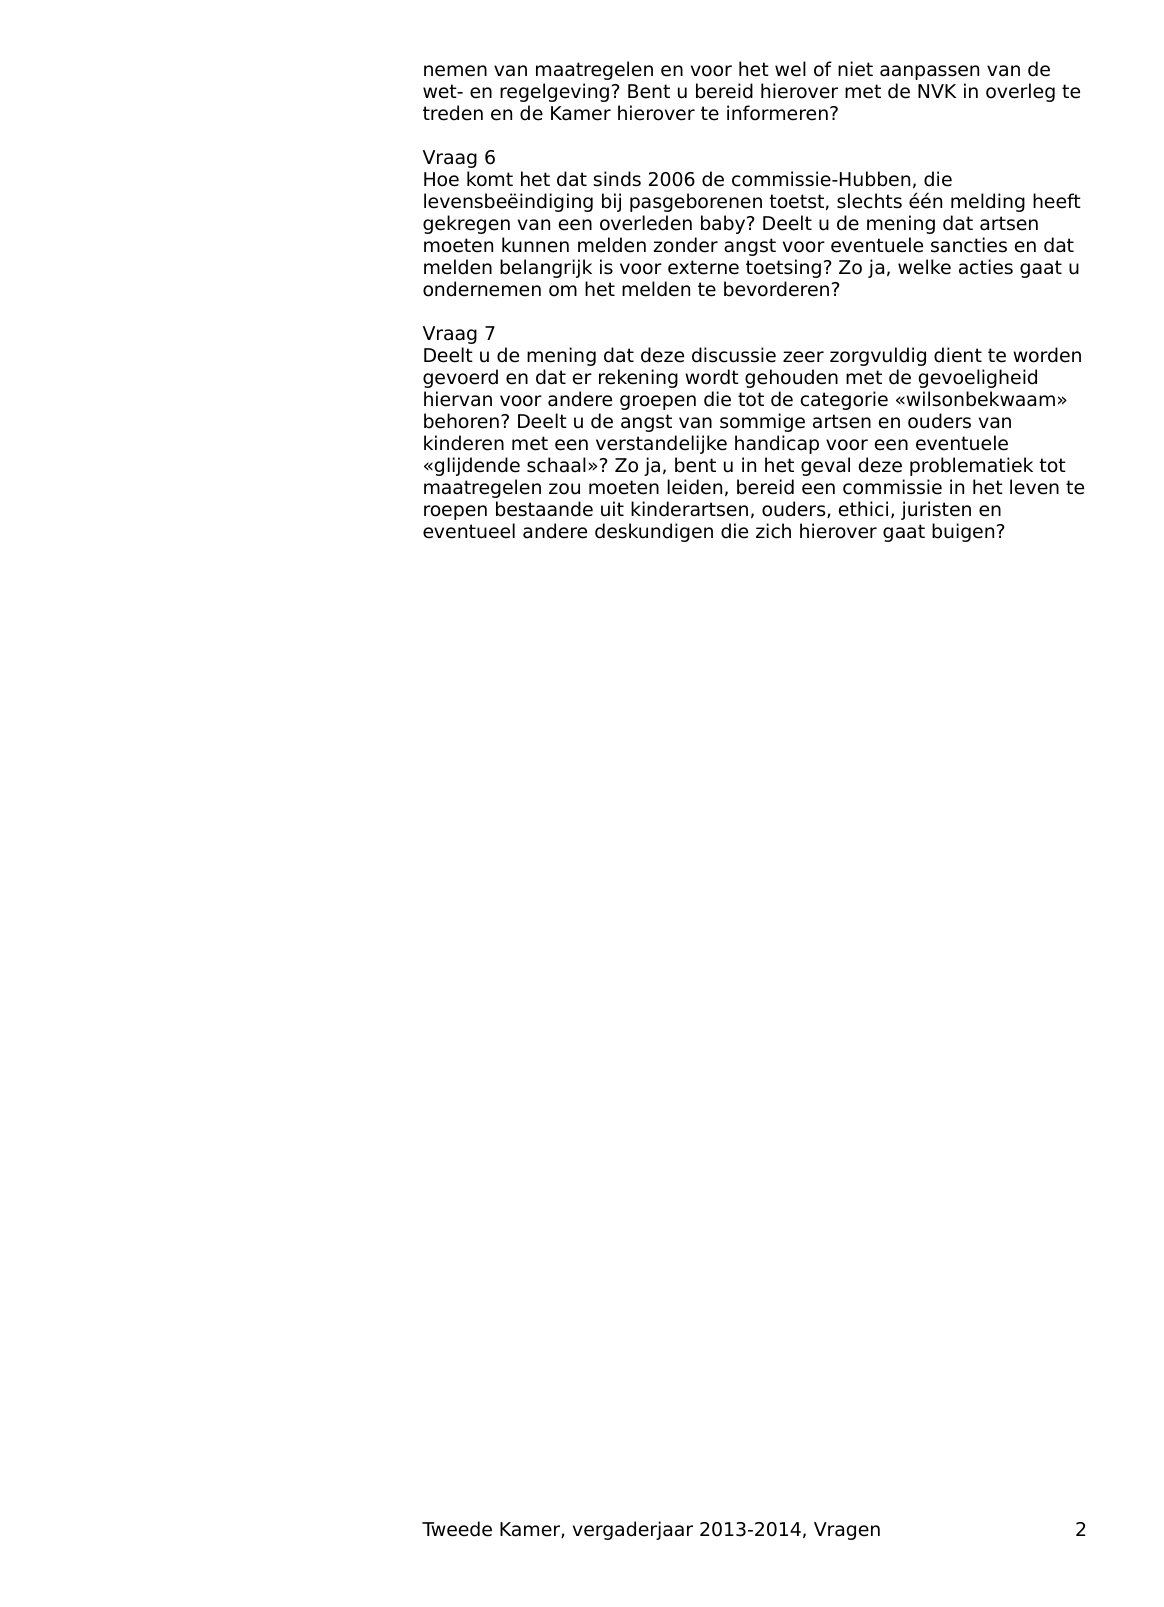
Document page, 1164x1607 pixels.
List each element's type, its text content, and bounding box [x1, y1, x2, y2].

text Vraag 7 [422, 323, 1087, 345]
text Vraag 6 [422, 147, 1087, 169]
text Hoe komt het dat sinds 2006 de commissie-Hubben, die levensbeëindiging bij pasgeborenen toetst, slechts één melding heeft gekregen van een overleden baby? Deelt u de mening dat artsen moeten kunnen melden zonder angst voor eventuele sancties en dat melden belangrijk is voor externe toetsing? Zo ja, welke acties gaat u ondernemen om het melden te bevorderen? [422, 169, 1087, 301]
text nemen van maatregelen en voor het wel of niet aanpassen van de wet- en regelgeving? Bent u bereid hierover met de NVK in overleg te treden en de Kamer hierover te informeren? [422, 59, 1087, 125]
text Deelt u de mening dat deze discussie zeer zorgvuldig dient te worden gevoerd en dat er rekening wordt gehouden met de gevoeligheid hiervan voor andere groepen die tot de categorie «wilsonbekwaam» behoren? Deelt u de angst van sommige artsen en ouders van kinderen met een verstandelijke handicap voor een eventuele «glijdende schaal»? Zo ja, bent u in het geval deze problematiek tot maatregelen zou moeten leiden, bereid een commissie in het leven te roepen bestaande uit kinderartsen, ouders, ethici, juristen en eventueel andere deskundigen die zich hierover gaat buigen? [422, 345, 1087, 543]
